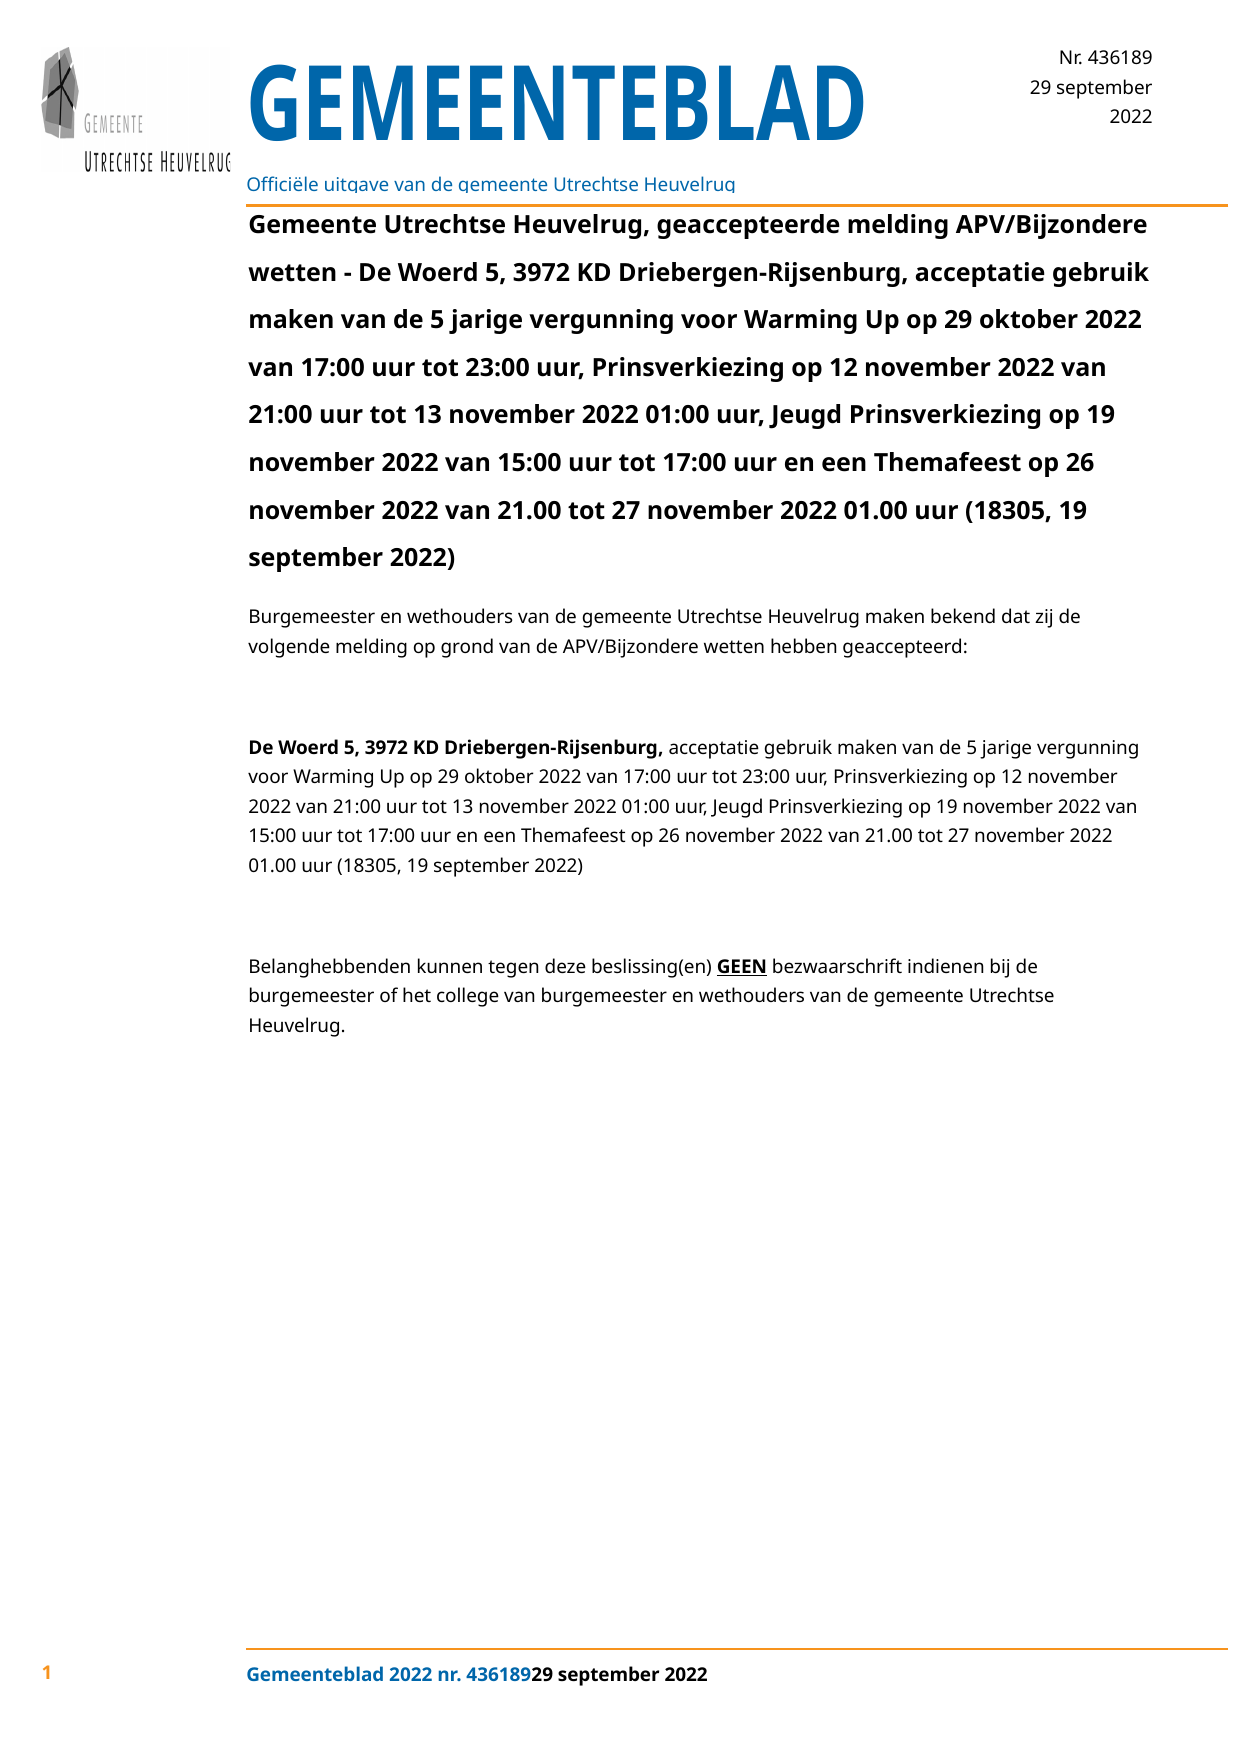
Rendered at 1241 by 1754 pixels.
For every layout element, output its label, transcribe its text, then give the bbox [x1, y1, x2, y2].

text De Woerd 5, 3972 KD Driebergen-Rijsenburg, acceptatie gebruik maken van de 5 jarige vergunning voor Warming Up op 29 oktober 2022 van 17:00 uur tot 23:00 uur, Prinsverkiezing op 12 november 2022 van 21:00 uur tot 13 november 2022 01:00 uur, Jeugd Prinsverkiezing op 19 november 2022 van 15:00 uur tot 17:00 uur en een Themafeest op 26 november 2022 van 21.00 tot 27 november 2022 01.00 uur (18305, 19 september 2022) [248, 734, 1152, 878]
text Burgemeester en wethouders van de gemeente Utrechtse Heuvelrug maken bekend dat zij de volgende melding op grond van de APV/Bijzondere wetten hebben geaccepteerd: [248, 603, 1152, 659]
text Belanghebbenden kunnen tegen deze beslissing(en) GEEN bezwaarschrift indienen bij de burgemeester of het college van burgemeester en wethouders van de gemeente Utrechtse Heuvelrug. [248, 953, 1152, 1038]
picture [41, 47, 231, 172]
text Gemeente Utrechtse Heuvelrug, geaccepteerde melding APV/Bijzondere wetten - De Woerd 5, 3972 KD Driebergen-Rijsenburg, acceptatie gebruik maken van de 5 jarige vergunning voor Warming Up op 29 oktober 2022 van 17:00 uur tot 23:00 uur, Prinsverkiezing op 12 november 2022 van 21:00 uur tot 13 november 2022 01:00 uur, Jeugd Prinsverkiezing op 19 november 2022 van 15:00 uur tot 17:00 uur en een Themafeest op 26 november 2022 van 21.00 tot 27 november 2022 01.00 uur (18305, 19 september 2022) [248, 207, 1152, 574]
